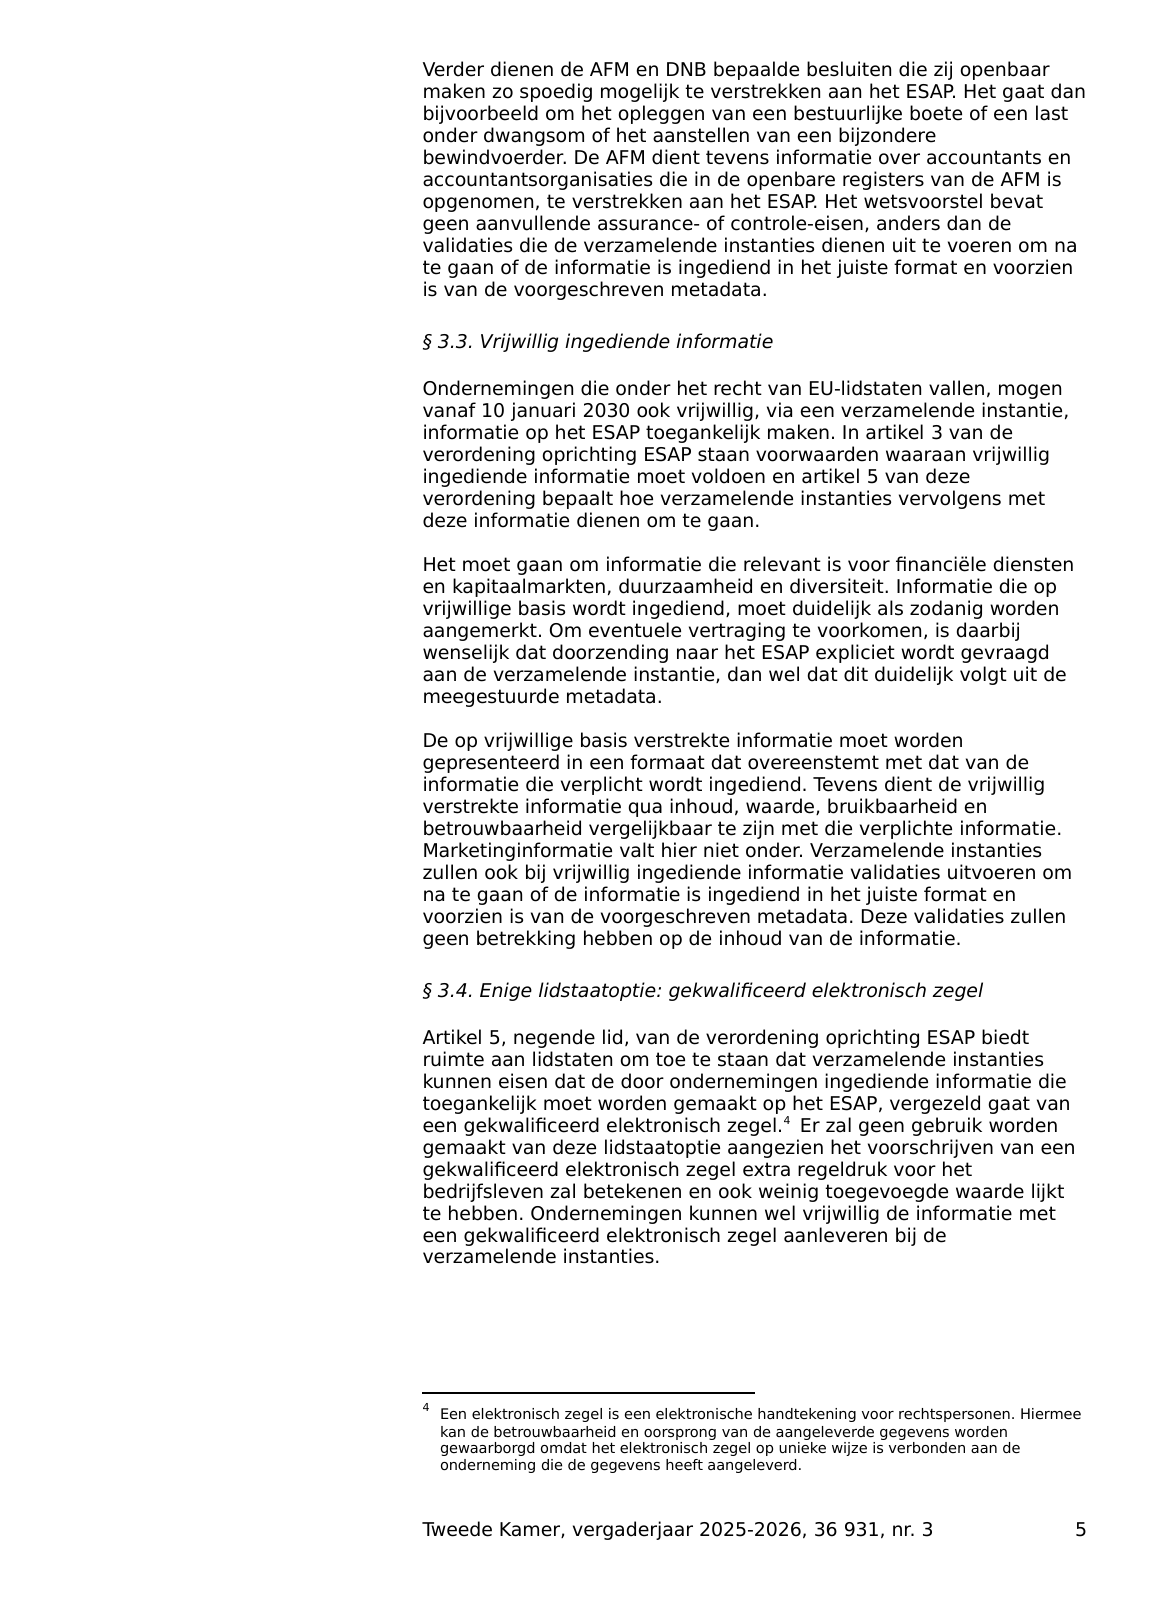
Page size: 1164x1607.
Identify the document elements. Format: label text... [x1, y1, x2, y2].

text Artikel 5, negende lid, van de verordening oprichting ESAP biedt ruimte aan lidstaten om toe te staan dat verzamelende instanties kunnen eisen dat de door ondernemingen ingediende informatie die toegankelijk moet worden gemaakt op het ESAP, vergezeld gaat van een gekwalificeerd elektronisch zegel. Er zal geen gebruik worden gemaakt van deze lidstaatoptie aangezien het voorschrijven van een gekwalificeerd elektronisch zegel extra regeldruk voor het bedrijfsleven zal betekenen en ook weinig toegevoegde waarde lijkt te hebben. Ondernemingen kunnen wel vrijwillig de informatie met een gekwalificeerd elektronisch zegel aanleveren bij de verzamelende instanties. [422, 1027, 1087, 1268]
text Verder dienen de AFM en DNB bepaalde besluiten die zij openbaar maken zo spoedig mogelijk te verstrekken aan het ESAP. Het gaat dan bijvoorbeeld om het opleggen van een bestuurlijke boete of een last onder dwangsom of het aanstellen van een bijzondere bewindvoerder. De AFM dient tevens informatie over accountants en accountantsorganisaties die in de openbare registers van de AFM is opgenomen, te verstrekken aan het ESAP. Het wetsvoorstel bevat geen aanvullende assurance- of controle-eisen, anders dan de validaties die de verzamelende instanties dienen uit te voeren om na te gaan of de informatie is ingediend in het juiste format en voorzien is van de voorgeschreven metadata. [422, 59, 1087, 301]
text Ondernemingen die onder het recht van EU-lidstaten vallen, mogen vanaf 10 januari 2030 ook vrijwillig, via een verzamelende instantie, informatie op het ESAP toegankelijk maken. In artikel 3 van de verordening oprichting ESAP staan voorwaarden waaraan vrijwillig ingediende informatie moet voldoen en artikel 5 van deze verordening bepaalt hoe verzamelende instanties vervolgens met deze informatie dienen om te gaan. [422, 378, 1087, 532]
subtitle § 3.3. Vrijwillig ingediende informatie [422, 331, 1087, 353]
text Een elektronisch zegel is een elektronische handtekening voor rechtspersonen. Hiermee kan de betrouwbaarheid en oorsprong van de aangeleverde gegevens worden gewaarborgd omdat het elektronisch zegel op unieke wijze is verbonden aan de onderneming die de gegevens heeft aangeleverd. [422, 1402, 1087, 1474]
text De op vrijwillige basis verstrekte informatie moet worden gepresenteerd in een formaat dat overeenstemt met dat van de informatie die verplicht wordt ingediend. Tevens dient de vrijwillig verstrekte informatie qua inhoud, waarde, bruikbaarheid en betrouwbaarheid vergelijkbaar te zijn met die verplichte informatie. Marketinginformatie valt hier niet onder. Verzamelende instanties zullen ook bij vrijwillig ingediende informatie validaties uitvoeren om na te gaan of de informatie is ingediend in het juiste format en voorzien is van de voorgeschreven metadata. Deze validaties zullen geen betrekking hebben op de inhoud van de informatie. [422, 730, 1087, 950]
text Het moet gaan om informatie die relevant is voor financiële diensten en kapitaalmarkten, duurzaamheid en diversiteit. Informatie die op vrijwillige basis wordt ingediend, moet duidelijk als zodanig worden aangemerkt. Om eventuele vertraging te voorkomen, is daarbij wenselijk dat doorzending naar het ESAP expliciet wordt gevraagd aan de verzamelende instantie, dan wel dat dit duidelijk volgt uit de meegestuurde metadata. [422, 554, 1087, 708]
subtitle § 3.4. Enige lidstaatoptie: gekwalificeerd elektronisch zegel [422, 980, 1087, 1002]
